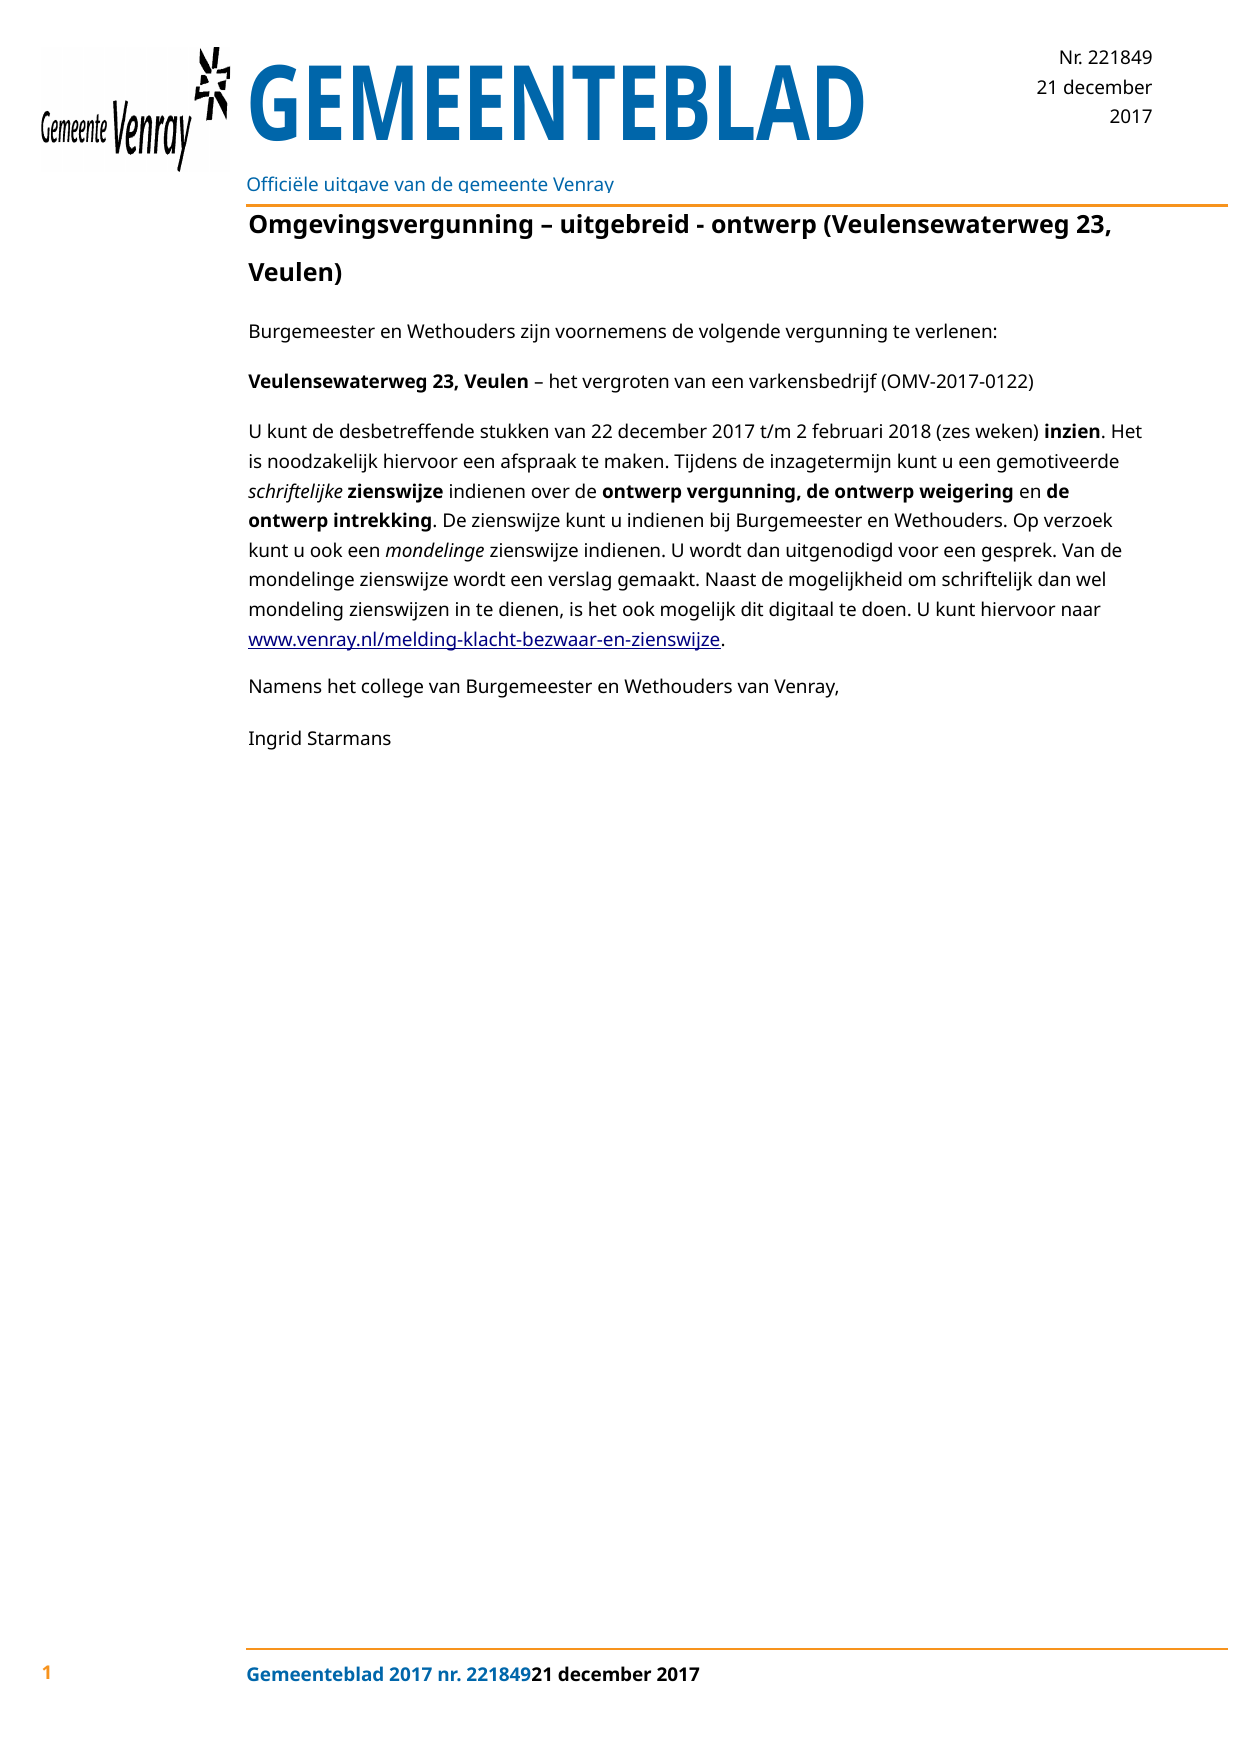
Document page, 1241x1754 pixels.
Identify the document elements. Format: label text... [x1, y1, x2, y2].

picture [41, 47, 231, 172]
text Burgemeester en Wethouders zijn voornemens de volgende vergunning te verlenen: [248, 318, 1152, 344]
text U kunt de desbetreffende stukken van 22 december 2017 t/m 2 februari 2018 (zes weken) inzien. Het is noodzakelijk hiervoor een afspraak te maken. Tijdens de inzagetermijn kunt u een gemotiveerde schriftelijke zienswijze indienen over de ontwerp vergunning, de ontwerp weigering en de ontwerp intrekking. De zienswijze kunt u indienen bij Burgemeester en Wethouders. Op verzoek kunt u ook een mondelinge zienswijze indienen. U wordt dan uitgenodigd voor een gesprek. Van de mondelinge zienswijze wordt een verslag gemaakt. Naast de mogelijkheid om schriftelijk dan wel mondeling zienswijzen in te dienen, is het ook mogelijk dit digitaal te doen. U kunt hiervoor naar www.venray.nl/melding-klacht-bezwaar-en-zienswijze. [248, 419, 1152, 652]
text Namens het college van Burgemeester en Wethouders van Venray, [248, 674, 1152, 699]
text Veulensewaterweg 23, Veulen – het vergroten van een varkensbedrijf (OMV-2017-0122) [248, 368, 1152, 394]
text Ingrid Starmans [248, 725, 1152, 751]
text Omgevingsvergunning – uitgebreid - ontwerp (Veulensewaterweg 23, Veulen) [248, 207, 1152, 288]
